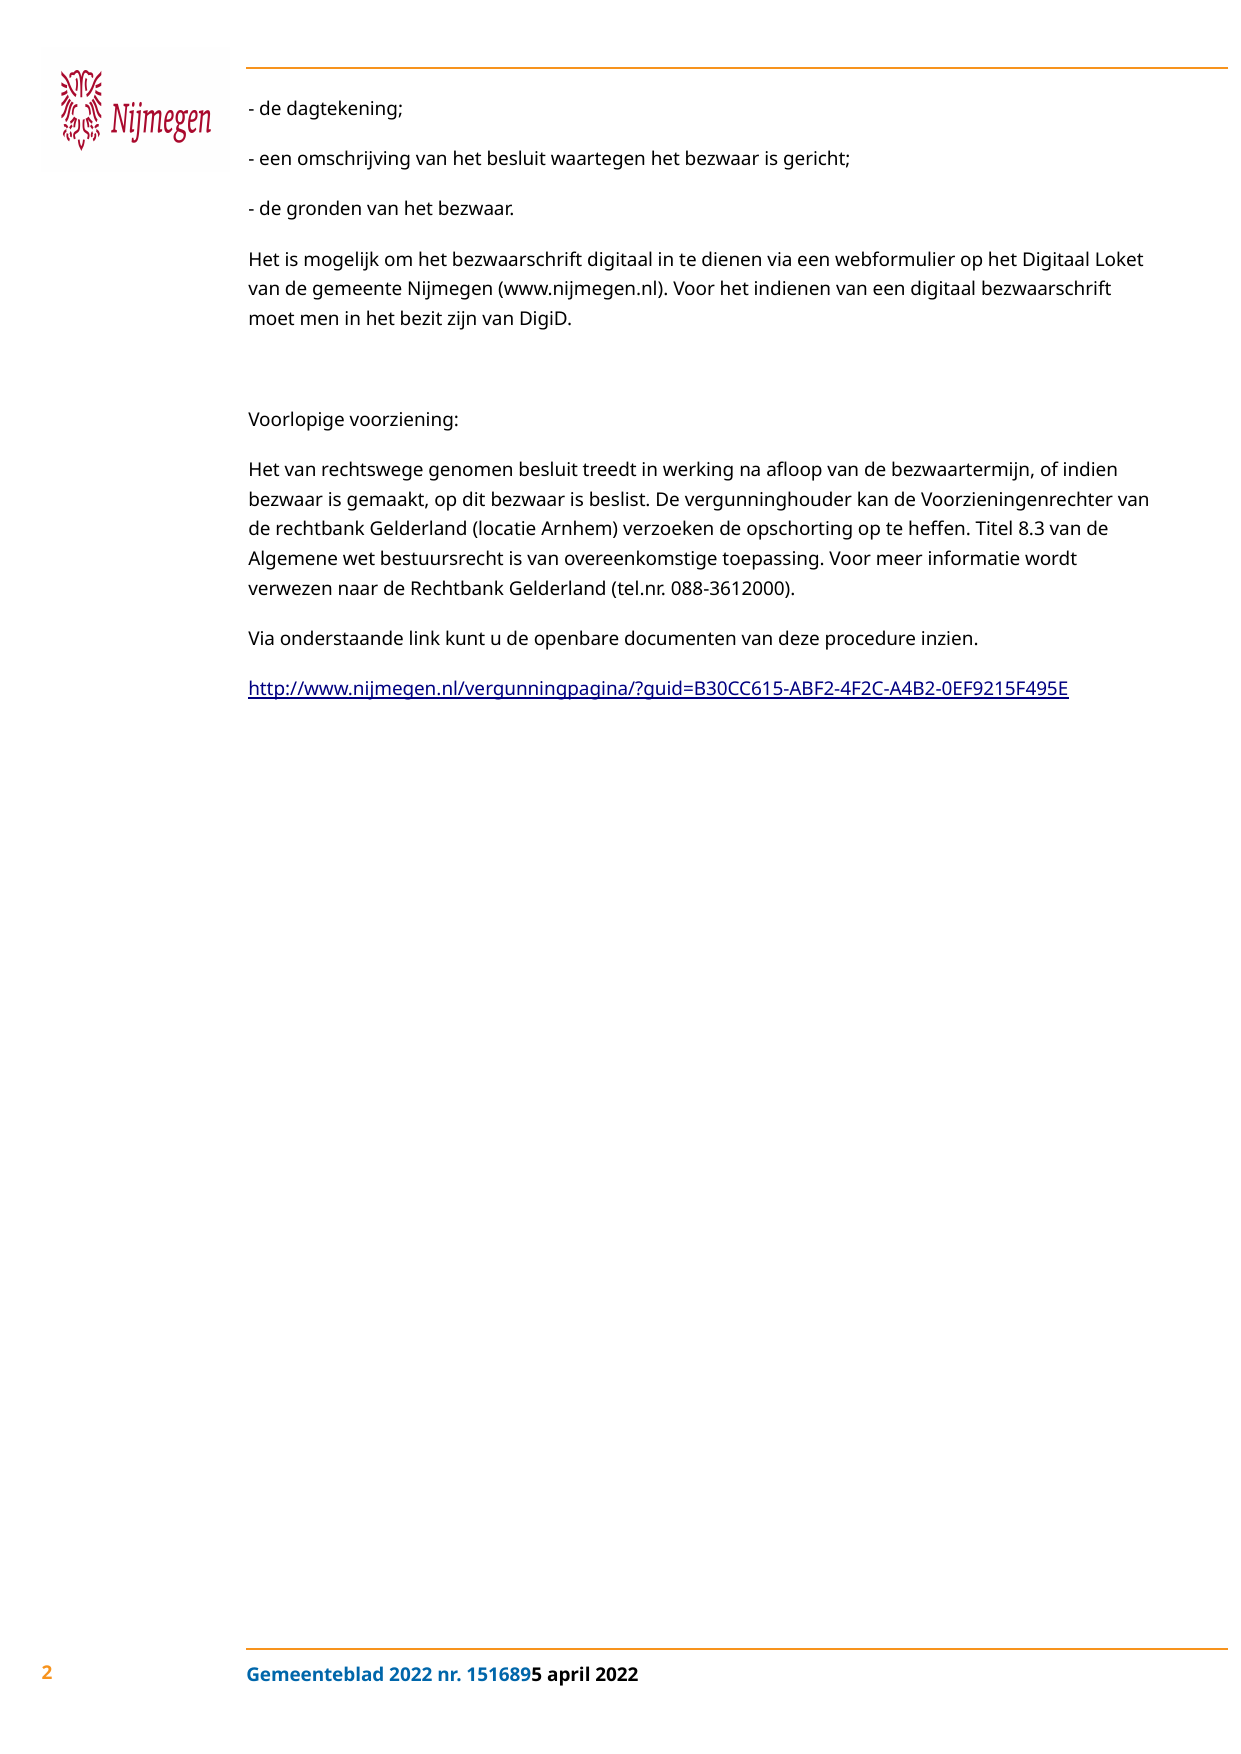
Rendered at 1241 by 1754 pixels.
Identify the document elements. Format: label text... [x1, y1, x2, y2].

picture [41, 47, 231, 172]
text Via onderstaande link kunt u de openbare documenten van deze procedure inzien. [248, 625, 1152, 651]
text Het van rechtswege genomen besluit treedt in werking na afloop van de bezwaartermijn, of indien bezwaar is gemaakt, op dit bezwaar is beslist. De vergunninghouder kan de Voorzieningenrechter van de rechtbank Gelderland (locatie Arnhem) verzoeken de opschorting op te heffen. Titel 8.3 van de Algemene wet bestuursrecht is van overeenkomstige toepassing. Voor meer informatie wordt verwezen naar de Rechtbank Gelderland (tel.nr. 088-3612000). [248, 456, 1152, 601]
text - de gronden van het bezwaar. [248, 196, 1152, 221]
text http://www.nijmegen.nl/vergunningpagina/?guid=B30CC615-ABF2-4F2C-A4B2-0EF9215F495E [248, 676, 1152, 701]
text - een omschrijving van het besluit waartegen het bezwaar is gericht; [248, 145, 1152, 171]
text Het is mogelijk om het bezwaarschrift digitaal in te dienen via een webformulier op het Digitaal Loket van de gemeente Nijmegen (www.nijmegen.nl). Voor het indienen van een digitaal bezwaarschrift moet men in het bezit zijn van DigiD. [248, 246, 1152, 331]
text - de dagtekening; [248, 95, 1152, 121]
text Voorlopige voorziening: [248, 406, 1152, 432]
